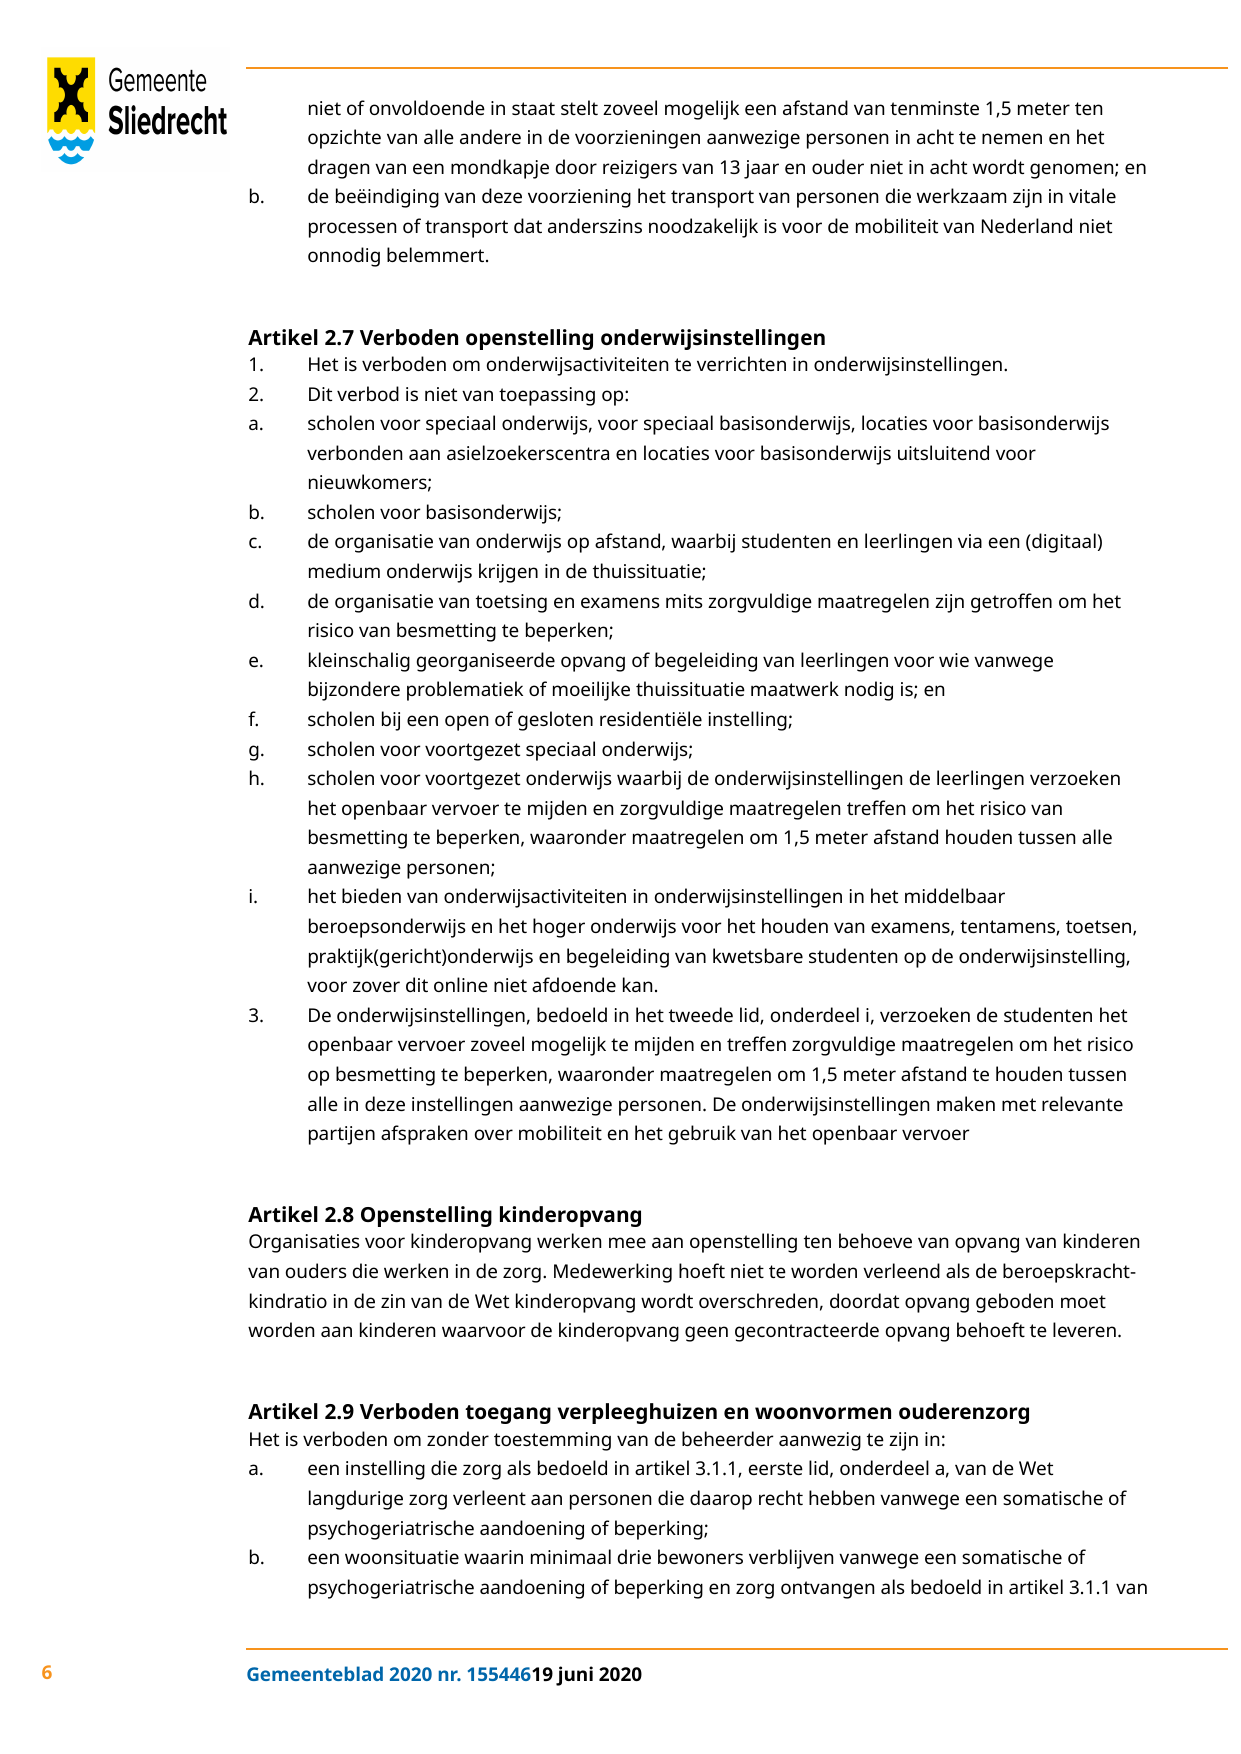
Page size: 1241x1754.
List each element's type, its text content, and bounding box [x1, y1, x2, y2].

list een instelling die zorg als bedoeld in artikel 3.1.1, eerste lid, onderdeel a, van de Wet langdurige zorg verleent aan personen die daarop recht hebben vanwege een somatische of psychogeriatrische aandoening of beperking; [248, 1456, 1152, 1540]
list scholen bij een open of gesloten residentiële instelling; [248, 706, 1152, 732]
list de organisatie van onderwijs op afstand, waarbij studenten en leerlingen via een (digitaal) medium onderwijs krijgen in de thuissituatie; [248, 529, 1152, 584]
text Artikel 2.7 Verboden openstelling onderwijsinstellingen [248, 323, 1152, 351]
list de beëindiging van deze voorziening het transport van personen die werkzaam zijn in vitale processen of transport dat anderszins noodzakelijk is voor de mobiliteit van Nederland niet onnodig belemmert. [248, 183, 1152, 268]
list scholen voor voortgezet onderwijs waarbij de onderwijsinstellingen de leerlingen verzoeken het openbaar vervoer te mijden en zorgvuldige maatregelen treffen om het risico van besmetting te beperken, waaronder maatregelen om 1,5 meter afstand houden tussen alle aanwezige personen; [248, 765, 1152, 880]
list de organisatie van toetsing en examens mits zorgvuldige maatregelen zijn getroffen om het risico van besmetting te beperken; [248, 588, 1152, 643]
picture [41, 47, 231, 172]
text Artikel 2.8 Openstelling kinderopvang [248, 1200, 1152, 1229]
text Artikel 2.9 Verboden toegang verpleeghuizen en woonvormen ouderenzorg [248, 1397, 1152, 1426]
list het bieden van onderwijsactiviteiten in onderwijsinstellingen in het middelbaar beroepsonderwijs en het hoger onderwijs voor het houden van examens, tentamens, toetsen, praktijk(gericht)onderwijs en begeleiding van kwetsbare studenten op de onderwijsinstelling, voor zover dit online niet afdoende kan. [248, 884, 1152, 998]
list Het is verboden om onderwijsactiviteiten te verrichten in onderwijsinstellingen. [248, 351, 1152, 377]
text Organisaties voor kinderopvang werken mee aan openstelling ten behoeve van opvang van kinderen van ouders die werken in de zorg. Medewerking hoeft niet te worden verleend als de beroepskracht-kindratio in de zin van de Wet kinderopvang wordt overschreden, doordat opvang geboden moet worden aan kinderen waarvoor de kinderopvang geen gecontracteerde opvang behoeft te leveren. [248, 1229, 1152, 1343]
list kleinschalig georganiseerde opvang of begeleiding van leerlingen voor wie vanwege bijzondere problematiek of moeilijke thuissituatie maatwerk nodig is; en [248, 647, 1152, 702]
list De onderwijsinstellingen, bedoeld in het tweede lid, onderdeel i, verzoeken de studenten het openbaar vervoer zoveel mogelijk te mijden en treffen zorgvuldige maatregelen om het risico op besmetting te beperken, waaronder maatregelen om 1,5 meter afstand te houden tussen alle in deze instellingen aanwezige personen. De onderwijsinstellingen maken met relevante partijen afspraken over mobiliteit en het gebruik van het openbaar vervoer [248, 1002, 1152, 1146]
list scholen voor voortgezet speciaal onderwijs; [248, 736, 1152, 761]
list Dit verbod is niet van toepassing op: [248, 381, 1152, 406]
list niet of onvoldoende in staat stelt zoveel mogelijk een afstand van tenminste 1,5 meter ten opzichte van alle andere in de voorzieningen aanwezige personen in acht te nemen en het dragen van een mondkapje door reizigers van 13 jaar en ouder niet in acht wordt genomen; en [248, 95, 1152, 180]
list scholen voor speciaal onderwijs, voor speciaal basisonderwijs, locaties voor basisonderwijs verbonden aan asielzoekerscentra en locaties voor basisonderwijs uitsluitend voor nieuwkomers; [248, 410, 1152, 495]
list een woonsituatie waarin minimaal drie bewoners verblijven vanwege een somatische of psychogeriatrische aandoening of beperking en zorg ontvangen als bedoeld in artikel 3.1.1 van [248, 1544, 1152, 1599]
list scholen voor basisonderwijs; [248, 499, 1152, 525]
text Het is verboden om zonder toestemming van de beheerder aanwezig te zijn in: [248, 1426, 1152, 1452]
